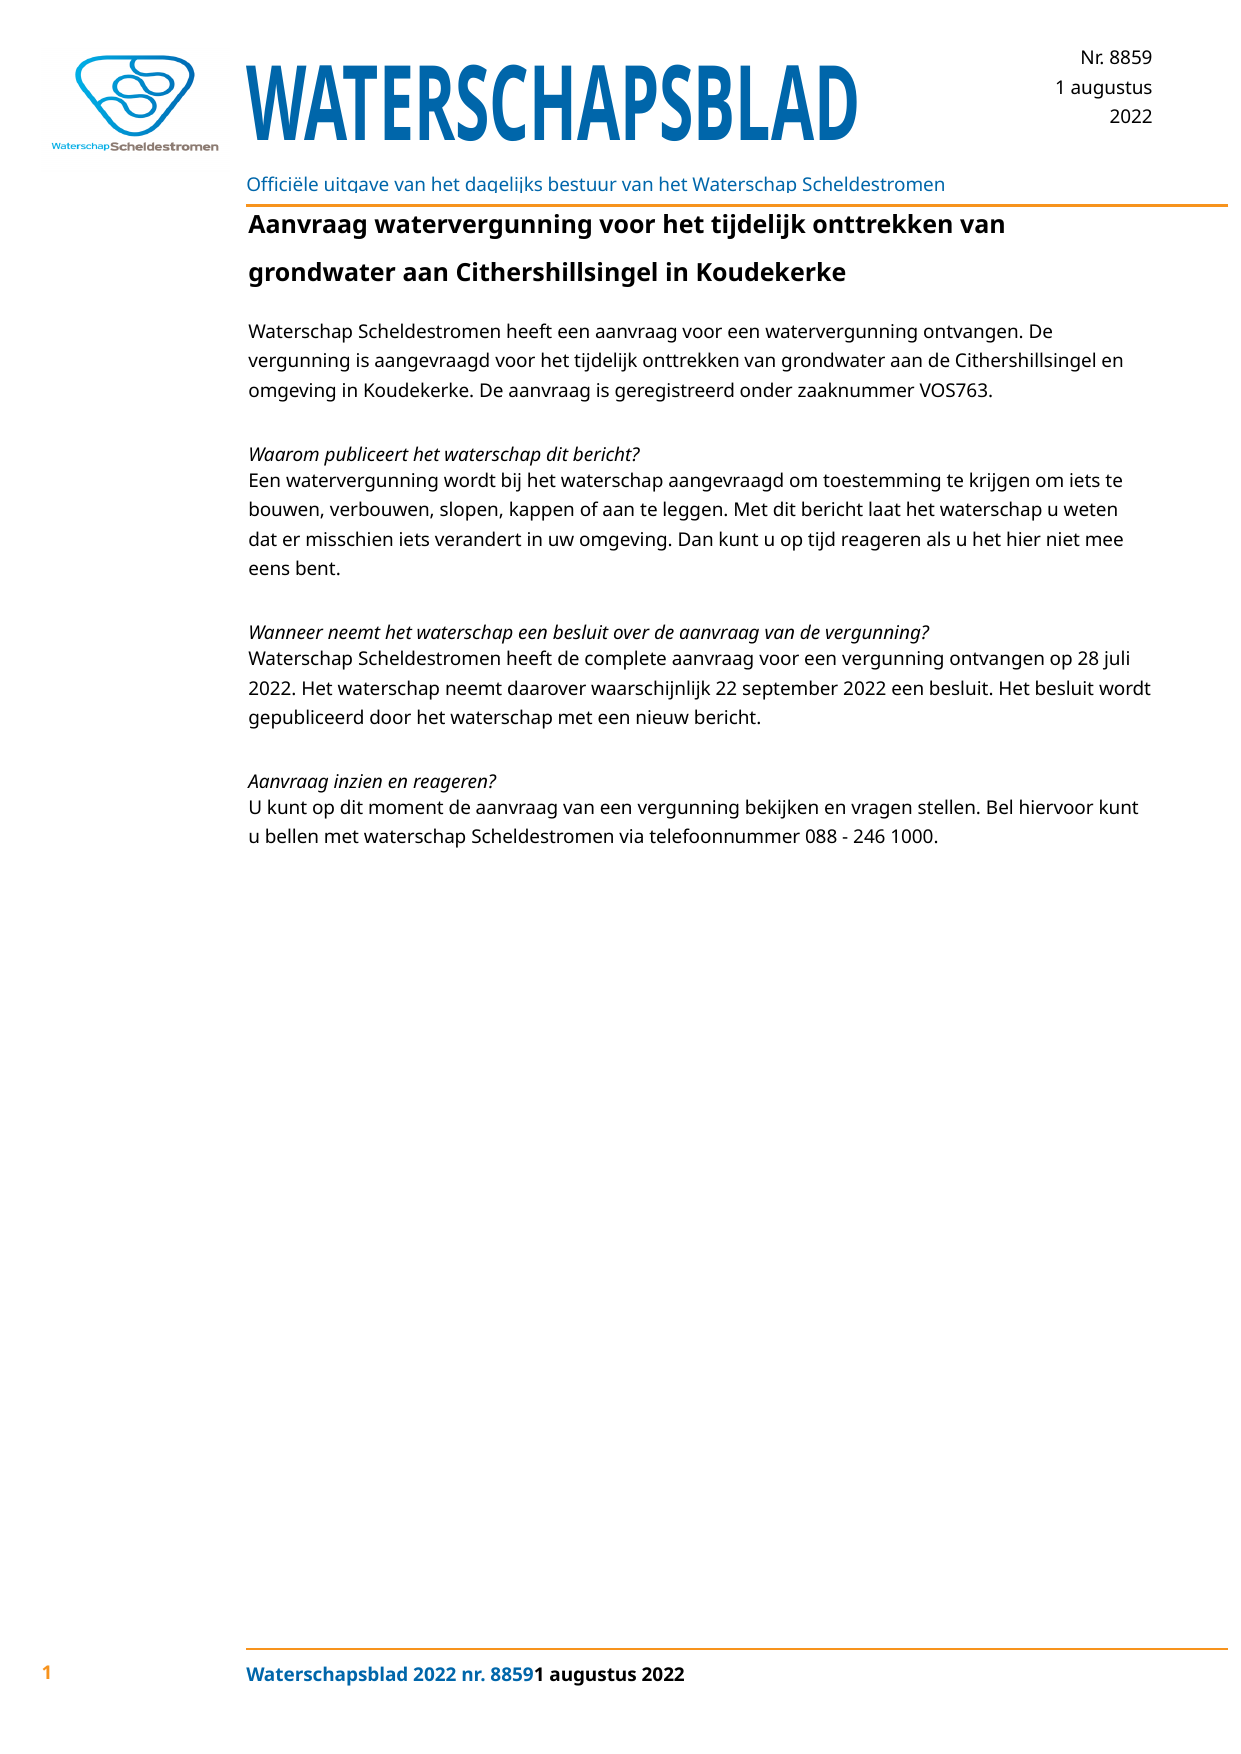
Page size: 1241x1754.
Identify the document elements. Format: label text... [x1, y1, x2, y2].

text Een watervergunning wordt bij het waterschap aangevraagd om toestemming te krijgen om iets te bouwen, verbouwen, slopen, kappen of aan te leggen. Met dit bericht laat het waterschap u weten dat er misschien iets verandert in uw omgeving. Dan kunt u op tijd reageren als u het hier niet mee eens bent. [248, 467, 1152, 581]
text Aanvraag watervergunning voor het tijdelijk onttrekken van grondwater aan Cithershillsingel in Koudekerke [248, 207, 1152, 288]
text Wanneer neemt het waterschap een besluit over de aanvraag van de vergunning? [248, 619, 1152, 645]
text U kunt op dit moment de aanvraag van een vergunning bekijken en vragen stellen. Bel hiervoor kunt u bellen met waterschap Scheldestromen via telefoonnummer 088 - 246 1000. [248, 794, 1152, 849]
text Waterschap Scheldestromen heeft de complete aanvraag voor een vergunning ontvangen op 28 juli 2022. Het waterschap neemt daarover waarschijnlijk 22 september 2022 een besluit. Het besluit wordt gepubliceerd door het waterschap met een nieuw bericht. [248, 645, 1152, 730]
picture [41, 47, 231, 172]
text Waarom publiceert het waterschap dit bericht? [248, 441, 1152, 467]
text Waterschap Scheldestromen heeft een aanvraag voor een watervergunning ontvangen. De vergunning is aangevraagd voor het tijdelijk onttrekken van grondwater aan de Cithershillsingel en omgeving in Koudekerke. De aanvraag is geregistreerd onder zaaknummer VOS763. [248, 318, 1152, 403]
text Aanvraag inzien en reageren? [248, 768, 1152, 794]
